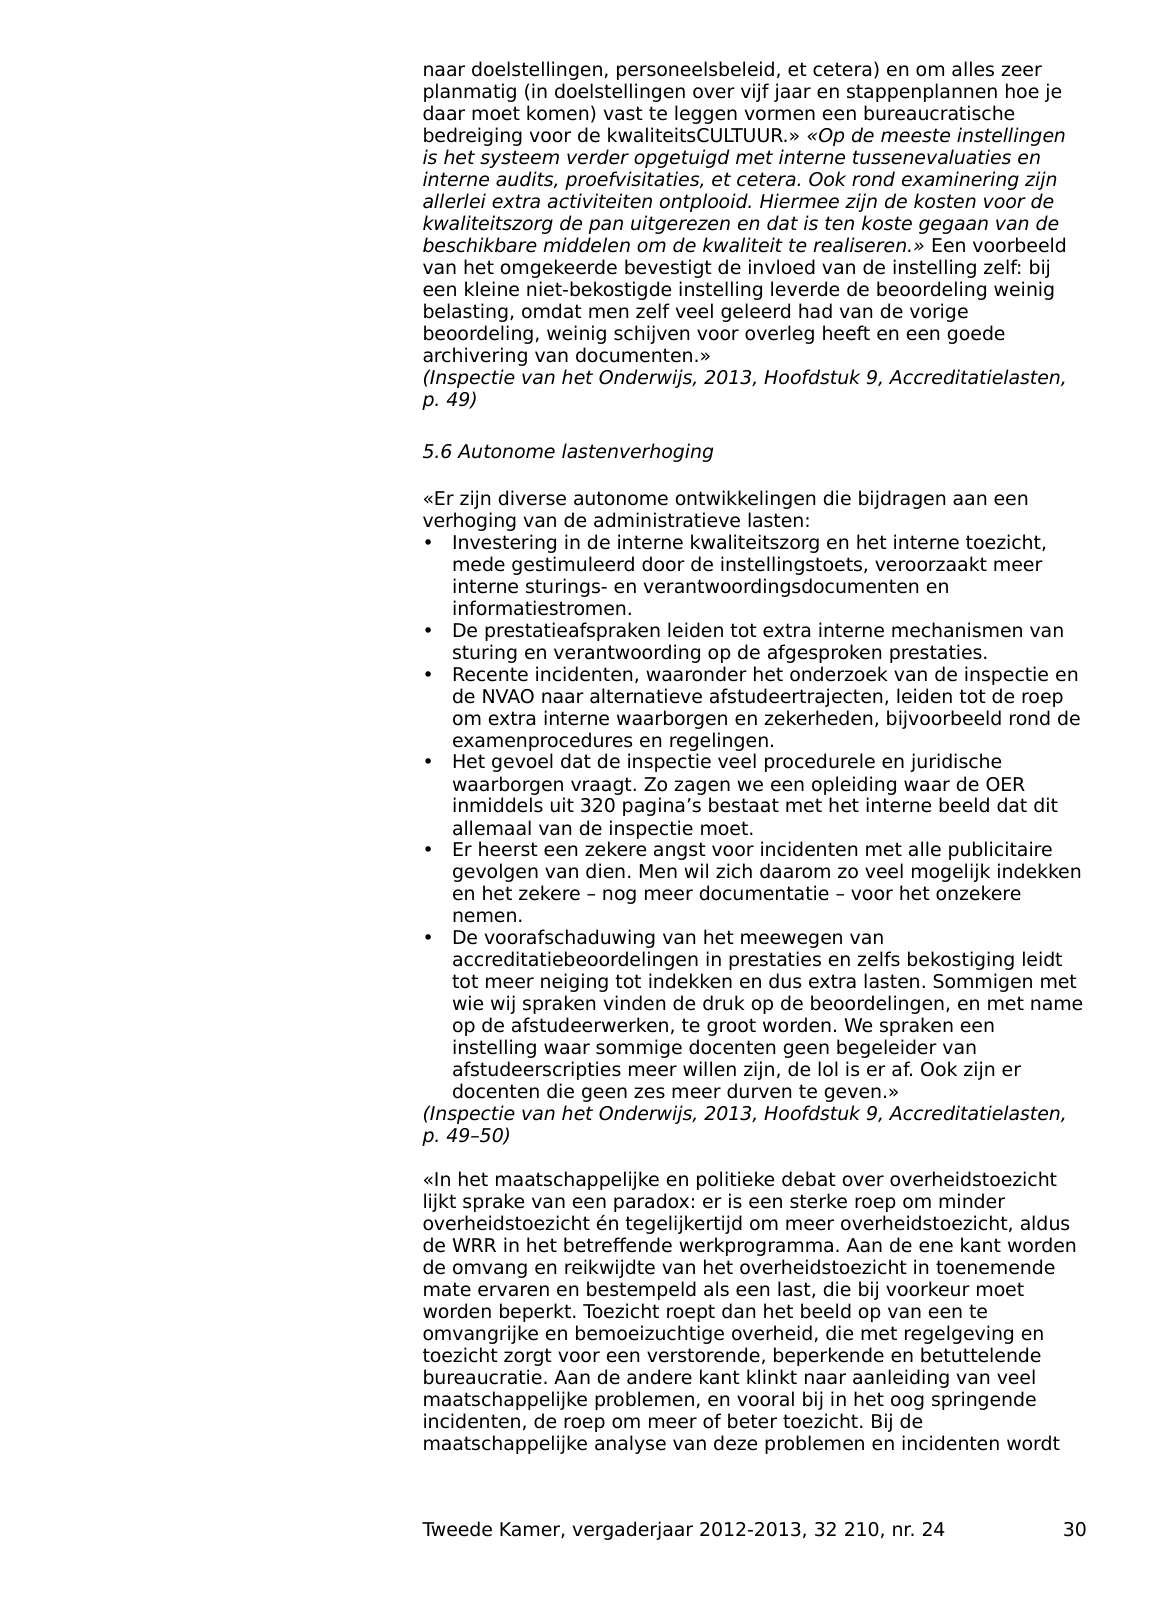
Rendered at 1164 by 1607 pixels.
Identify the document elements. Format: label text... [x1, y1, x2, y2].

text • De voorafschaduwing van het meewegen van accreditatiebeoordelingen in prestaties en zelfs bekostiging leidt tot meer neiging tot indekken en dus extra lasten. Sommigen met wie wij spraken vinden de druk op de beoordelingen, en met name op de afstudeerwerken, te groot worden. We spraken een instelling waar sommige docenten geen begeleider van afstudeerscripties meer willen zijn, de lol is er af. Ook zijn er docenten die geen zes meer durven te geven.» [422, 927, 1087, 1103]
text (Inspectie van het Onderwijs, 2013, Hoofdstuk 9, Accreditatielasten, p. 49–50) [422, 1103, 1087, 1147]
text • Er heerst een zekere angst voor incidenten met alle publicitaire gevolgen van dien. Men wil zich daarom zo veel mogelijk indekken en het zekere – nog meer documentatie – voor het onzekere nemen. [422, 839, 1087, 927]
text • Recente incidenten, waaronder het onderzoek van de inspectie en de NVAO naar alternatieve afstudeertrajecten, leiden tot de roep om extra interne waarborgen en zekerheden, bijvoorbeeld rond de examenprocedures en regelingen. [422, 663, 1087, 751]
text (Inspectie van het Onderwijs, 2013, Hoofdstuk 9, Accreditatielasten, p. 49) [422, 367, 1087, 411]
text • De prestatieafspraken leiden tot extra interne mechanismen van sturing en verantwoording op de afgesproken prestaties. [422, 619, 1087, 663]
text «Er zijn diverse autonome ontwikkelingen die bijdragen aan een verhoging van de administratieve lasten: [422, 488, 1087, 532]
text • Het gevoel dat de inspectie veel procedurele en juridische waarborgen vraagt. Zo zagen we een opleiding waar de OER inmiddels uit 320 pagina’s bestaat met het interne beeld dat dit allemaal van de inspectie moet. [422, 751, 1087, 839]
text • Investering in de interne kwaliteitszorg en het interne toezicht, mede gestimuleerd door de instellingstoets, veroorzaakt meer interne sturings- en verantwoordingsdocumenten en informatiestromen. [422, 532, 1087, 619]
text naar doelstellingen, personeelsbeleid, et cetera) en om alles zeer planmatig (in doelstellingen over vijf jaar en stappenplannen hoe je daar moet komen) vast te leggen vormen een bureaucratische bedreiging voor de kwaliteitsCULTUUR.» «Op de meeste instellingen is het systeem verder opgetuigd met interne tussenevaluaties en interne audits, proefvisitaties, et cetera. Ook rond examinering zijn allerlei extra activiteiten ontplooid. Hiermee zijn de kosten voor de kwaliteitszorg de pan uitgerezen en dat is ten koste gegaan van de beschikbare middelen om de kwaliteit te realiseren.» Een voorbeeld van het omgekeerde bevestigt de invloed van de instelling zelf: bij een kleine niet-bekostigde instelling leverde de beoordeling weinig belasting, omdat men zelf veel geleerd had van de vorige beoordeling, weinig schijven voor overleg heeft en een goede archivering van documenten.» [422, 59, 1087, 367]
subtitle 5.6 Autonome lastenverhoging [422, 441, 1087, 463]
text «In het maatschappelijke en politieke debat over overheidstoezicht lijkt sprake van een paradox: er is een sterke roep om minder overheidstoezicht én tegelijkertijd om meer overheidstoezicht, aldus de WRR in het betreffende werkprogramma. Aan de ene kant worden de omvang en reikwijdte van het overheidstoezicht in toenemende mate ervaren en bestempeld als een last, die bij voorkeur moet worden beperkt. Toezicht roept dan het beeld op van een te omvangrijke en bemoeizuchtige overheid, die met regelgeving en toezicht zorgt voor een verstorende, beperkende en betuttelende bureaucratie. Aan de andere kant klinkt naar aanleiding van veel maatschappelijke problemen, en vooral bij in het oog springende incidenten, de roep om meer of beter toezicht. Bij de maatschappelijke analyse van deze problemen en incidenten wordt [422, 1169, 1087, 1455]
